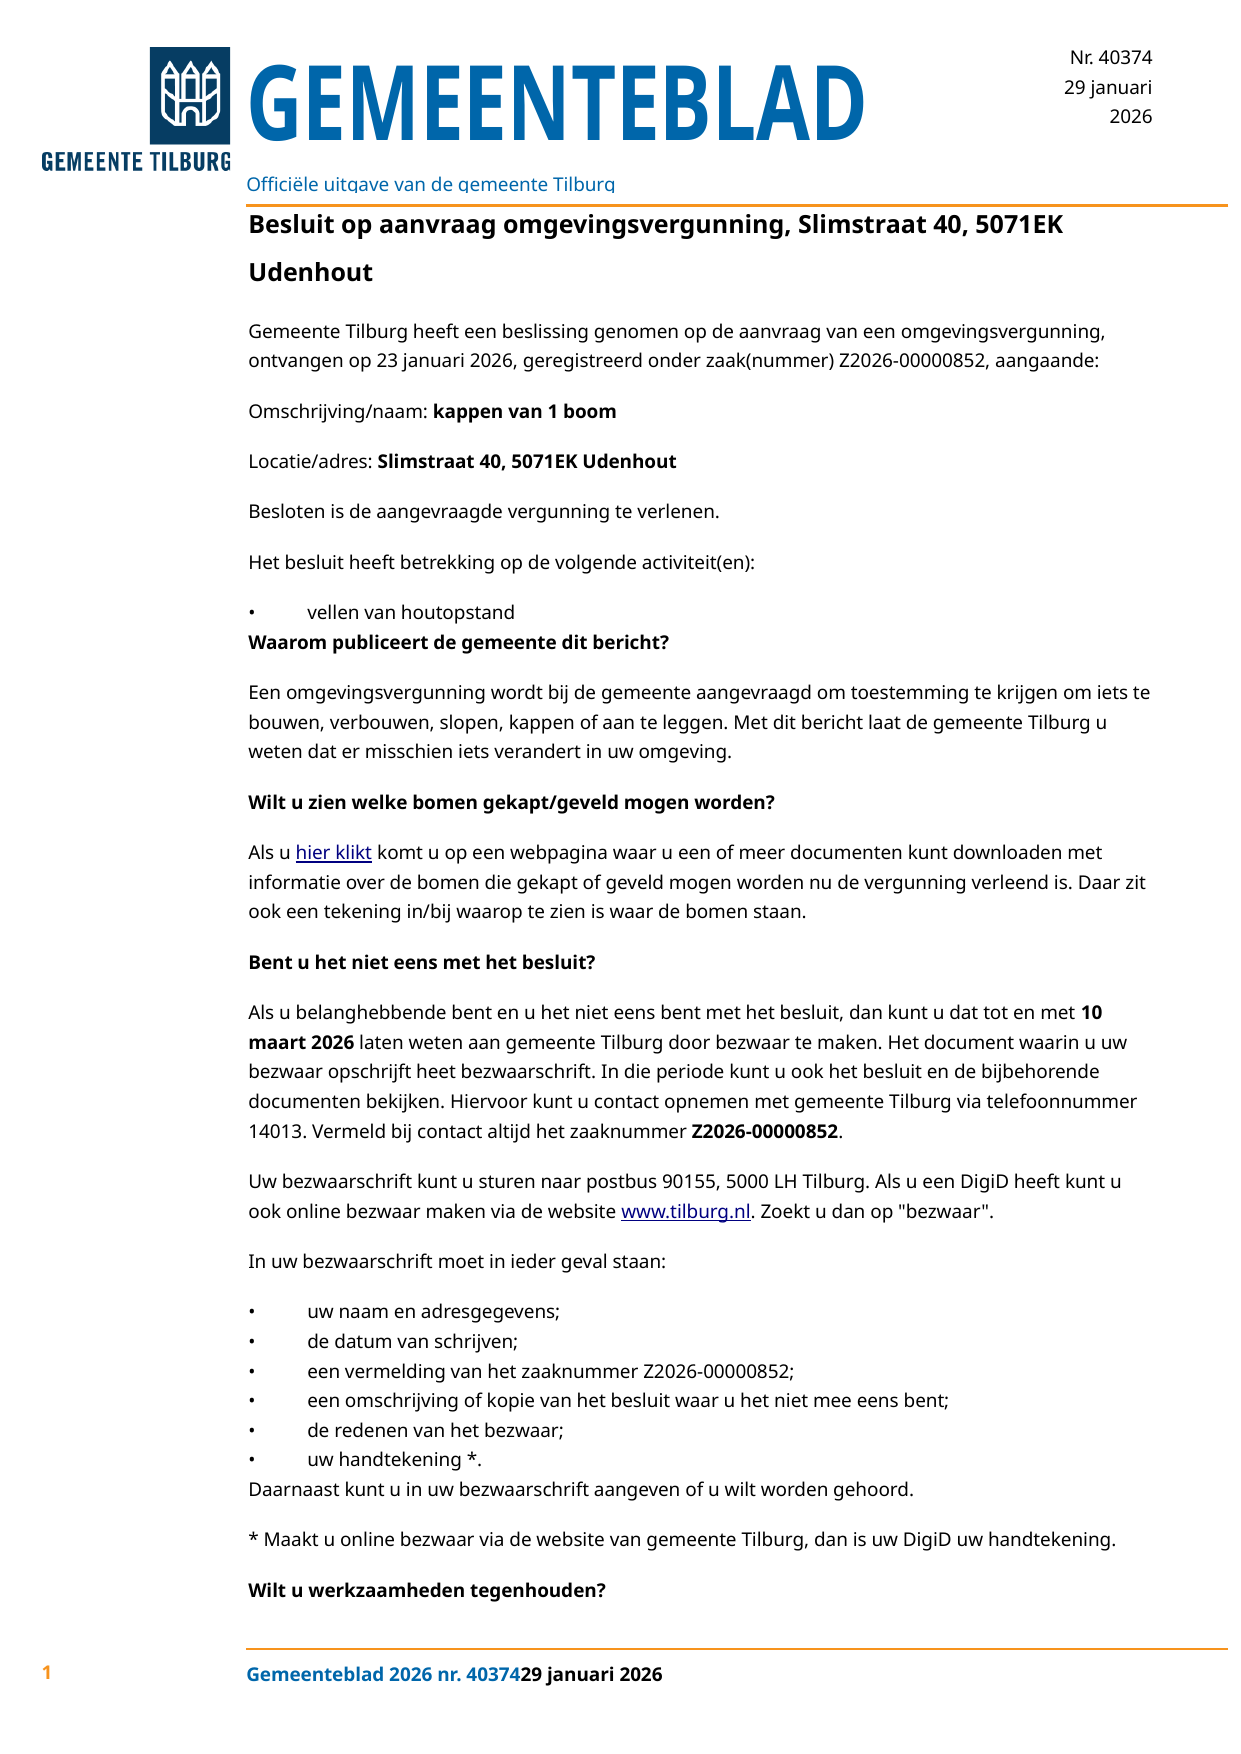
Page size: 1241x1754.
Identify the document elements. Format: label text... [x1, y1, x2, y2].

text Bent u het niet eens met het besluit? [248, 949, 1152, 975]
text Als u hier klikt komt u op een webpagina waar u een of meer documenten kunt downloaden met informatie over de bomen die gekapt of geveld mogen worden nu de vergunning verleend is. Daar zit ook een tekening in/bij waarop te zien is waar de bomen staan. [248, 839, 1152, 924]
text In uw bezwaarschrift moet in ieder geval staan: [248, 1248, 1152, 1274]
picture [41, 47, 231, 172]
text Het besluit heeft betrekking op de volgende activiteit(en): [248, 549, 1152, 575]
text Een omgevingsvergunning wordt bij de gemeente aangevraagd om toestemming te krijgen om iets te bouwen, verbouwen, slopen, kappen of aan te leggen. Met dit bericht laat de gemeente Tilburg u weten dat er misschien iets verandert in uw omgeving. [248, 679, 1152, 764]
text Wilt u werkzaamheden tegenhouden? [248, 1577, 1152, 1603]
text Daarnaast kunt u in uw bezwaarschrift aangeven of u wilt worden gehoord. [248, 1476, 1152, 1502]
list vellen van houtopstand [248, 599, 1152, 625]
list een omschrijving of kopie van het besluit waar u het niet mee eens bent; [248, 1387, 1152, 1413]
text Waarom publiceert de gemeente dit bericht? [248, 629, 1152, 655]
list de redenen van het bezwaar; [248, 1417, 1152, 1443]
list een vermelding van het zaaknummer Z2026-00000852; [248, 1358, 1152, 1384]
text Wilt u zien welke bomen gekapt/geveld mogen worden? [248, 789, 1152, 815]
list uw naam en adresgegevens; [248, 1299, 1152, 1324]
text Locatie/adres: Slimstraat 40, 5071EK Udenhout [248, 448, 1152, 474]
text Als u belanghebbende bent en u het niet eens bent met het besluit, dan kunt u dat tot en met 10 maart 2026 laten weten aan gemeente Tilburg door bezwaar te maken. Het document waarin u uw bezwaar opschrijft heet bezwaarschrift. In die periode kunt u ook het besluit en de bijbehorende documenten bekijken. Hiervoor kunt u contact opnemen met gemeente Tilburg via telefoonnummer 14013. Vermeld bij contact altijd het zaaknummer Z2026-00000852. [248, 999, 1152, 1144]
text Gemeente Tilburg heeft een beslissing genomen op de aanvraag van een omgevingsvergunning, ontvangen op 23 januari 2026, geregistreerd onder zaak(nummer) Z2026-00000852, aangaande: [248, 318, 1152, 373]
text Besluit op aanvraag omgevingsvergunning, Slimstraat 40, 5071EK Udenhout [248, 207, 1152, 288]
text * Maakt u online bezwaar via de website van gemeente Tilburg, dan is uw DigiD uw handtekening. [248, 1527, 1152, 1552]
text Uw bezwaarschrift kunt u sturen naar postbus 90155, 5000 LH Tilburg. Als u een DigiD heeft kunt u ook online bezwaar maken via de website www.tilburg.nl. Zoekt u dan op "bezwaar". [248, 1168, 1152, 1224]
text Omschrijving/naam: kappen van 1 boom [248, 398, 1152, 424]
list de datum van schrijven; [248, 1328, 1152, 1354]
list uw handtekening *. [248, 1447, 1152, 1472]
text Besloten is de aangevraagde vergunning te verlenen. [248, 499, 1152, 524]
